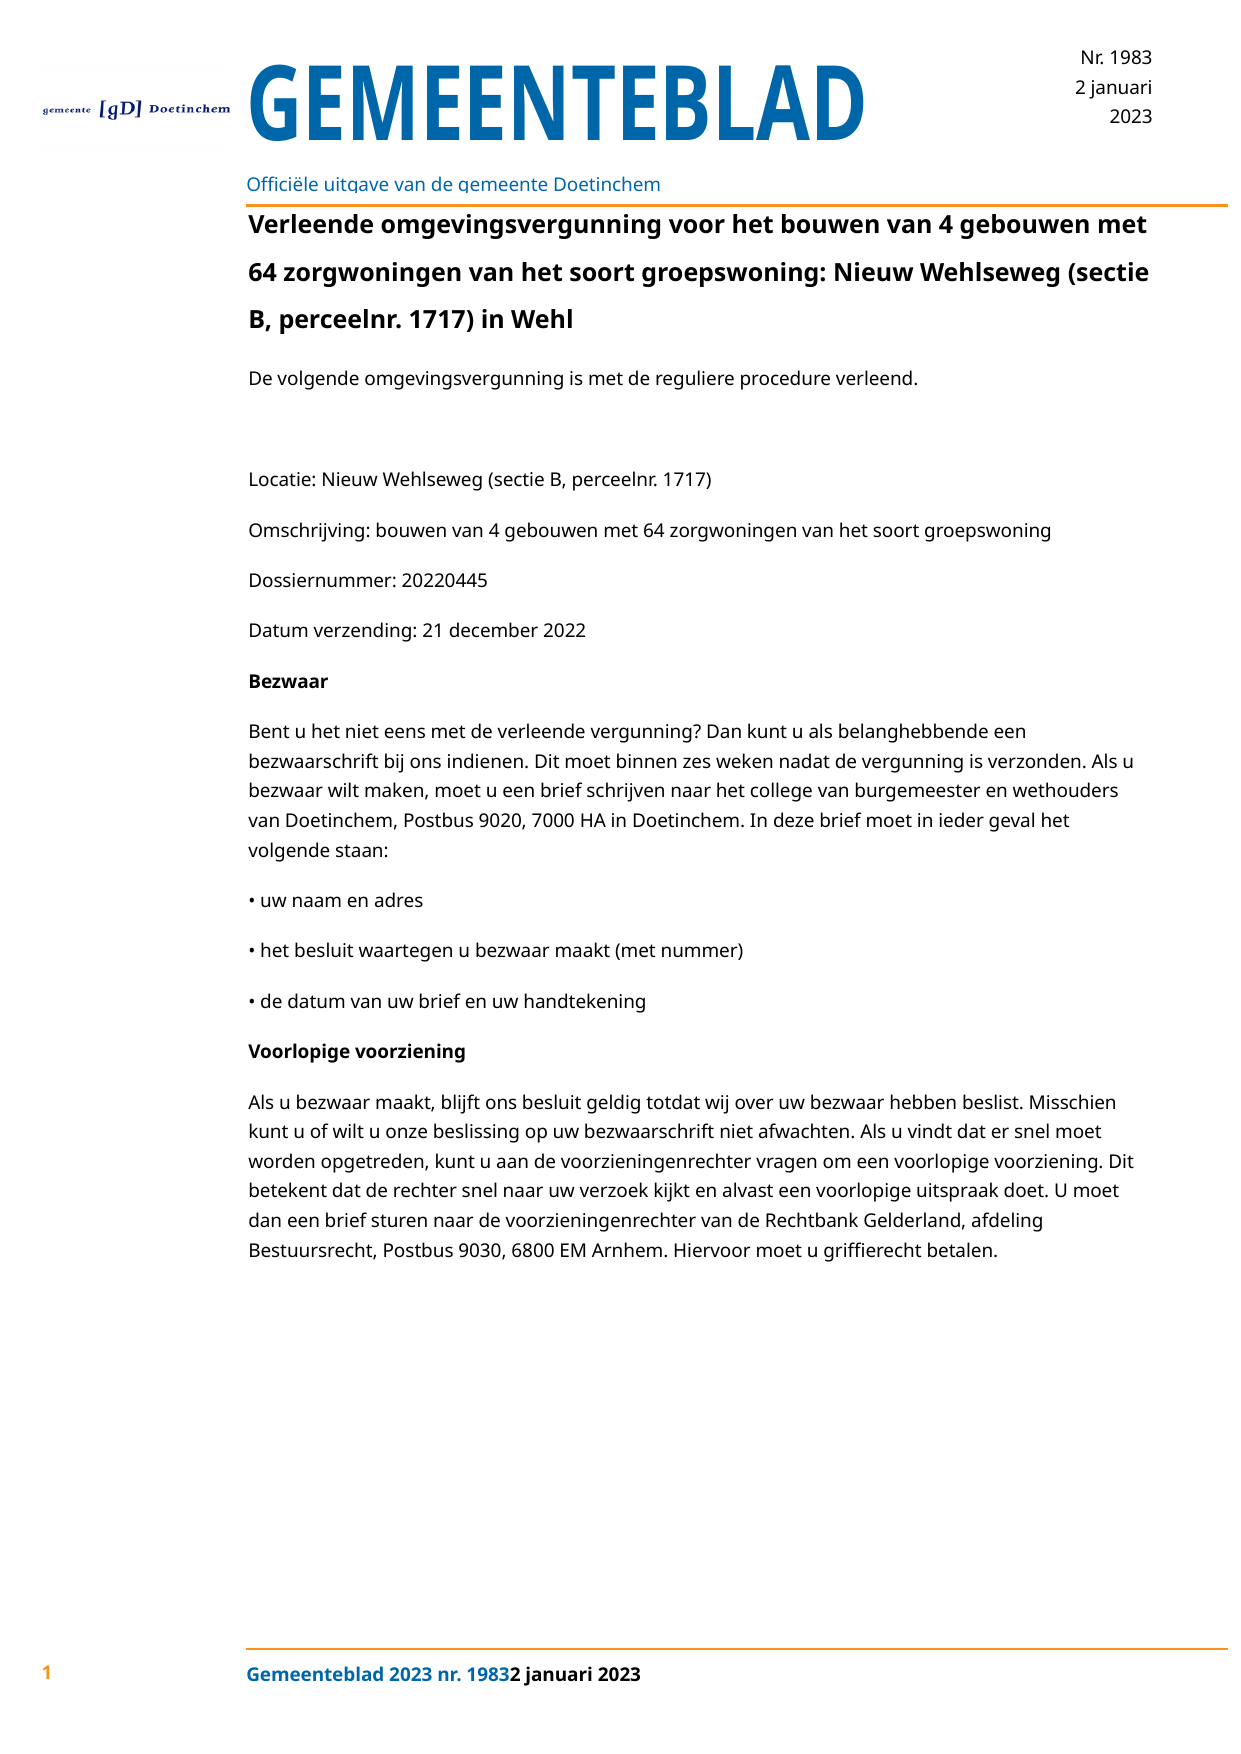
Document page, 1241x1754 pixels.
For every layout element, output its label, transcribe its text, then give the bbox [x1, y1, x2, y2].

text Als u bezwaar maakt, blijft ons besluit geldig totdat wij over uw bezwaar hebben beslist. Misschien kunt u of wilt u onze beslissing op uw bezwaarschrift niet afwachten. Als u vindt dat er snel moet worden opgetreden, kunt u aan de voorzieningenrechter vragen om een voorlopige voorziening. Dit betekent dat de rechter snel naar uw verzoek kijkt en alvast een voorlopige uitspraak doet. U moet dan een brief sturen naar de voorzieningenrechter van de Rechtbank Gelderland, afdeling Bestuursrecht, Postbus 9030, 6800 EM Arnhem. Hiervoor moet u griffierecht betalen. [248, 1089, 1152, 1262]
text Voorlopige voorziening [248, 1038, 1152, 1064]
picture [41, 47, 231, 172]
text Locatie: Nieuw Wehlseweg (sectie B, perceelnr. 1717) [248, 466, 1152, 492]
text Bent u het niet eens met de verleende vergunning? Dan kunt u als belanghebbende een bezwaarschrift bij ons indienen. Dit moet binnen zes weken nadat de vergunning is verzonden. Als u bezwaar wilt maken, moet u een brief schrijven naar het college van burgemeester en wethouders van Doetinchem, Postbus 9020, 7000 HA in Doetinchem. In deze brief moet in ieder geval het volgende staan: [248, 718, 1152, 862]
text De volgende omgevingsvergunning is met de reguliere procedure verleend. [248, 366, 1152, 391]
text Verleende omgevingsvergunning voor het bouwen van 4 gebouwen met 64 zorgwoningen van het soort groepswoning: Nieuw Wehlseweg (sectie B, perceelnr. 1717) in Wehl [248, 207, 1152, 336]
text • uw naam en adres [248, 887, 1152, 913]
text Dossiernummer: 20220445 [248, 567, 1152, 593]
text • de datum van uw brief en uw handtekening [248, 988, 1152, 1014]
text Omschrijving: bouwen van 4 gebouwen met 64 zorgwoningen van het soort groepswoning [248, 517, 1152, 542]
text • het besluit waartegen u bezwaar maakt (met nummer) [248, 938, 1152, 963]
text Bezwaar [248, 668, 1152, 694]
text Datum verzending: 21 december 2022 [248, 618, 1152, 643]
